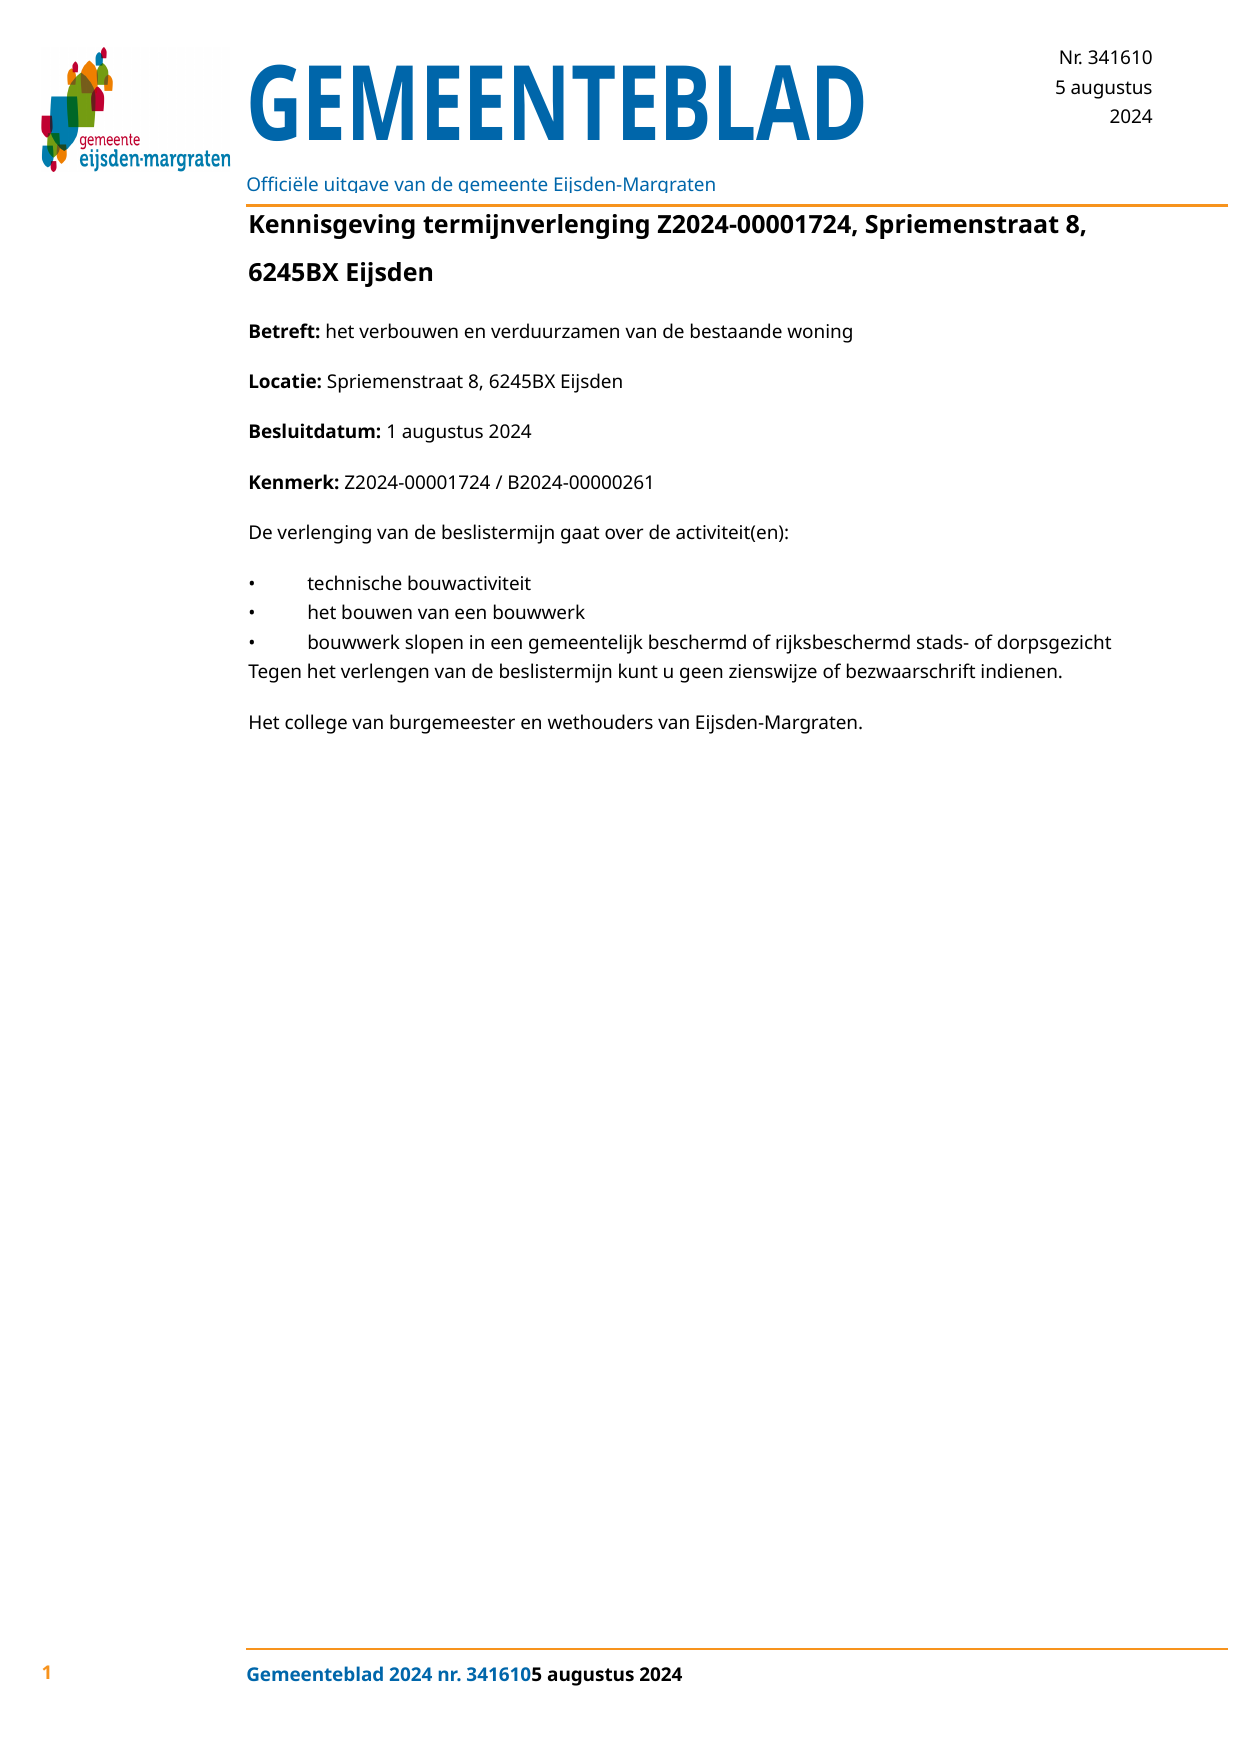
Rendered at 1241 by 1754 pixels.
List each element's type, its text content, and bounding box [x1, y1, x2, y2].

picture [41, 47, 231, 172]
text Betreft: het verbouwen en verduurzamen van de bestaande woning [248, 318, 1152, 344]
text Locatie: Spriemenstraat 8, 6245BX Eijsden [248, 368, 1152, 394]
list technische bouwactiviteit [248, 570, 1152, 596]
text De verlenging van de beslistermijn gaat over de activiteit(en): [248, 519, 1152, 545]
text Het college van burgemeester en wethouders van Eijsden-Margraten. [248, 709, 1152, 735]
text Kennisgeving termijnverlenging Z2024-00001724, Spriemenstraat 8, 6245BX Eijsden [248, 207, 1152, 288]
list bouwwerk slopen in een gemeentelijk beschermd of rijksbeschermd stads- of dorpsgezicht [248, 629, 1152, 655]
text Besluitdatum: 1 augustus 2024 [248, 419, 1152, 444]
list het bouwen van een bouwwerk [248, 599, 1152, 625]
text Tegen het verlengen van de beslistermijn kunt u geen zienswijze of bezwaarschrift indienen. [248, 659, 1152, 684]
text Kenmerk: Z2024-00001724 / B2024-00000261 [248, 469, 1152, 495]
